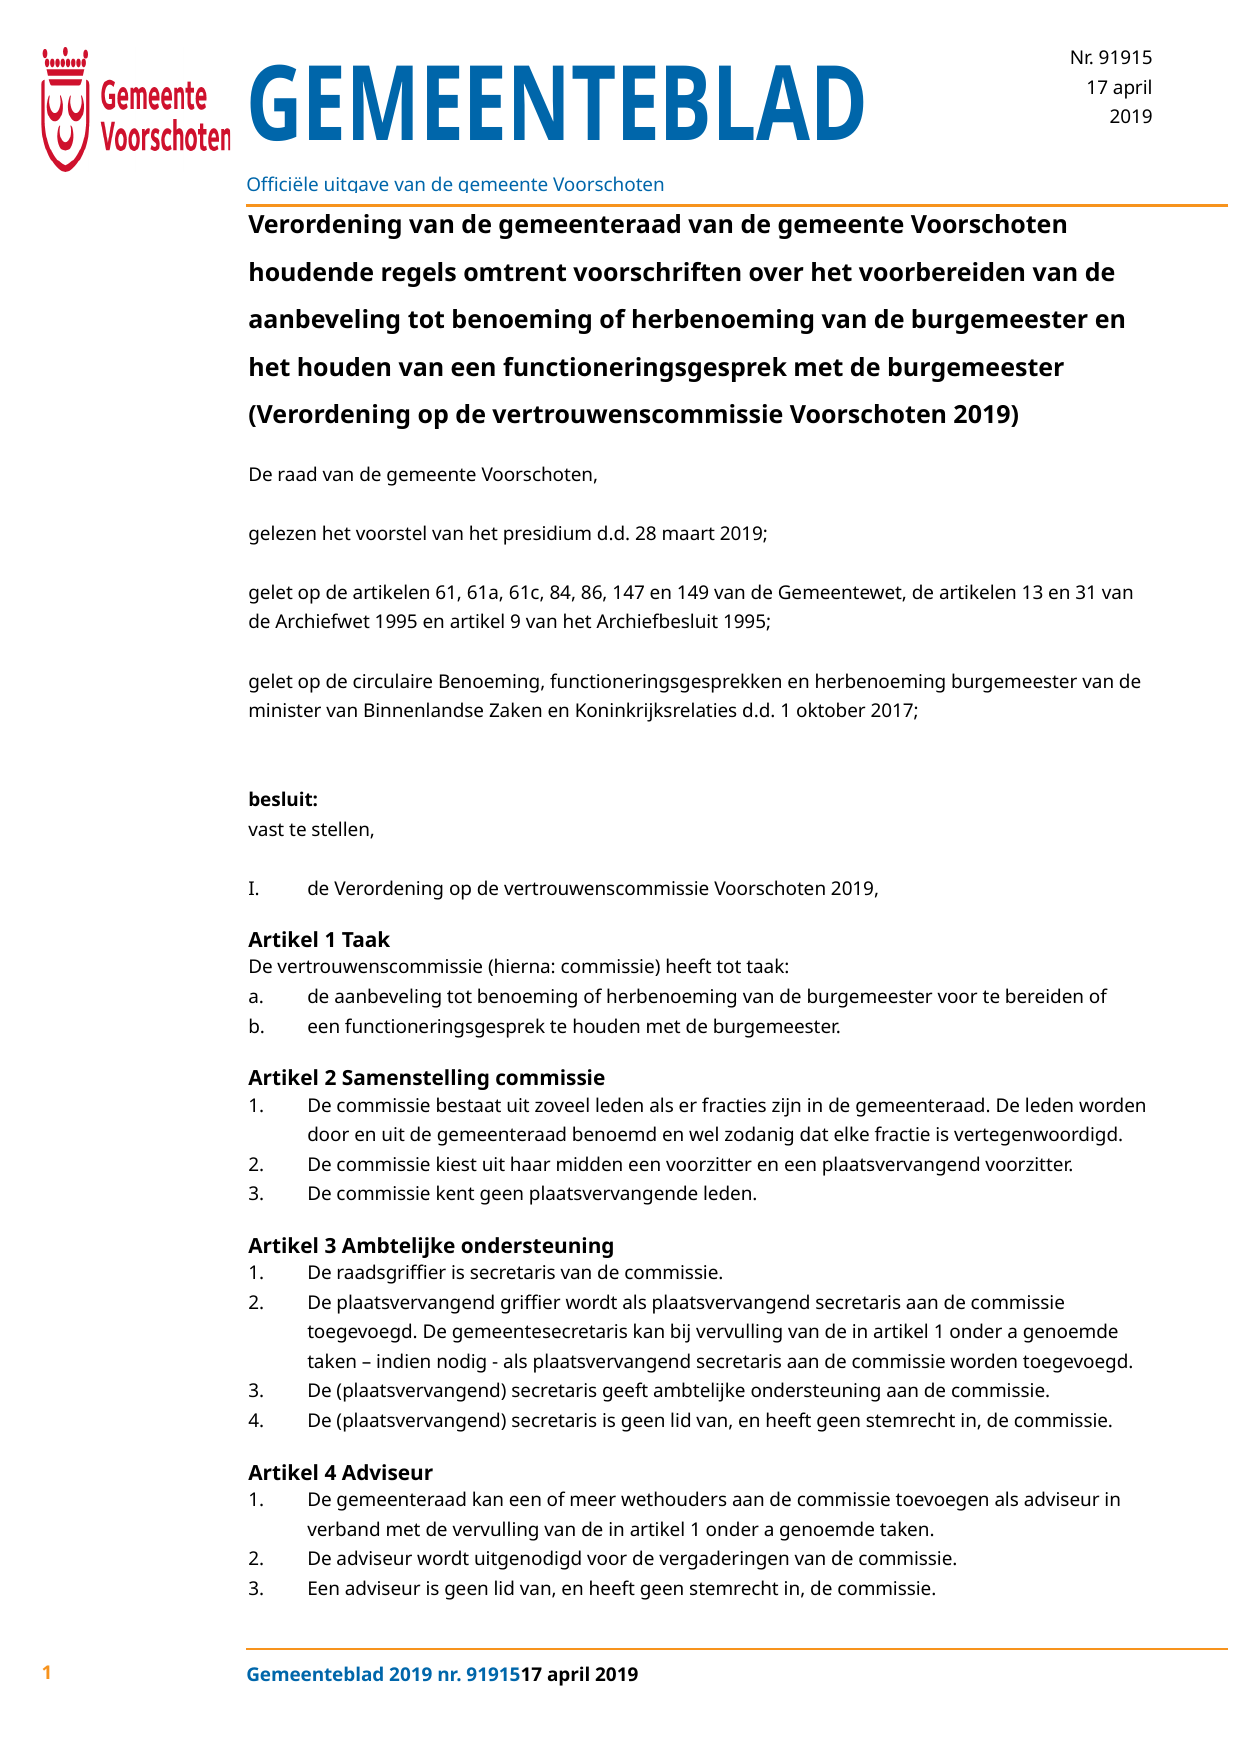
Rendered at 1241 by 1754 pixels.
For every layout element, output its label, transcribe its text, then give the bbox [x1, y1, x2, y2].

list een functioneringsgesprek te houden met de burgemeester. [248, 1013, 1152, 1039]
list De plaatsvervangend griffier wordt als plaatsvervangend secretaris aan de commissie toegevoegd. De gemeentesecretaris kan bij vervulling van de in artikel 1 onder a genoemde taken – indien nodig - als plaatsvervangend secretaris aan de commissie worden toegevoegd. [248, 1289, 1152, 1374]
list De (plaatsvervangend) secretaris geeft ambtelijke ondersteuning aan de commissie. [248, 1378, 1152, 1403]
list De commissie kiest uit haar midden een voorzitter en een plaatsvervangend voorzitter. [248, 1151, 1152, 1177]
text Artikel 3 Ambtelijke ondersteuning [248, 1231, 1152, 1259]
text De vertrouwenscommissie (hierna: commissie) heeft tot taak: [248, 954, 1152, 979]
list de Verordening op de vertrouwenscommissie Voorschoten 2019, [248, 875, 1152, 901]
text gelet op de artikelen 61, 61a, 61c, 84, 86, 147 en 149 van de Gemeentewet, de artikelen 13 en 31 van de Archiefwet 1995 en artikel 9 van het Archiefbesluit 1995; [248, 579, 1152, 634]
list De raadsgriffier is secretaris van de commissie. [248, 1259, 1152, 1285]
list Een adviseur is geen lid van, en heeft geen stemrecht in, de commissie. [248, 1575, 1152, 1601]
text Artikel 4 Adviseur [248, 1458, 1152, 1486]
text De raad van de gemeente Voorschoten, [248, 461, 1152, 486]
text vast te stellen, [248, 816, 1152, 841]
list De commissie kent geen plaatsvervangende leden. [248, 1181, 1152, 1206]
text Artikel 1 Taak [248, 925, 1152, 954]
text gelezen het voorstel van het presidium d.d. 28 maart 2019; [248, 520, 1152, 546]
picture [41, 47, 231, 172]
list De adviseur wordt uitgenodigd voor de vergaderingen van de commissie. [248, 1545, 1152, 1571]
list de aanbeveling tot benoeming of herbenoeming van de burgemeester voor te bereiden of [248, 983, 1152, 1009]
text Artikel 2 Samenstelling commissie [248, 1063, 1152, 1092]
list De gemeenteraad kan een of meer wethouders aan de commissie toevoegen als adviseur in verband met de vervulling van de in artikel 1 onder a genoemde taken. [248, 1486, 1152, 1541]
list De (plaatsvervangend) secretaris is geen lid van, en heeft geen stemrecht in, de commissie. [248, 1407, 1152, 1433]
text besluit: [248, 786, 1152, 812]
list De commissie bestaat uit zoveel leden als er fracties zijn in de gemeenteraad. De leden worden door en uit de gemeenteraad benoemd en wel zodanig dat elke fractie is vertegenwoordigd. [248, 1092, 1152, 1147]
text gelet op de circulaire Benoeming, functioneringsgesprekken en herbenoeming burgemeester van de minister van Binnenlandse Zaken en Koninkrijksrelaties d.d. 1 oktober 2017; [248, 668, 1152, 723]
text Verordening van de gemeenteraad van de gemeente Voorschoten houdende regels omtrent voorschriften over het voorbereiden van de aanbeveling tot benoeming of herbenoeming van de burgemeester en het houden van een functioneringsgesprek met de burgemeester (Verordening op de vertrouwenscommissie Voorschoten 2019) [248, 207, 1152, 431]
